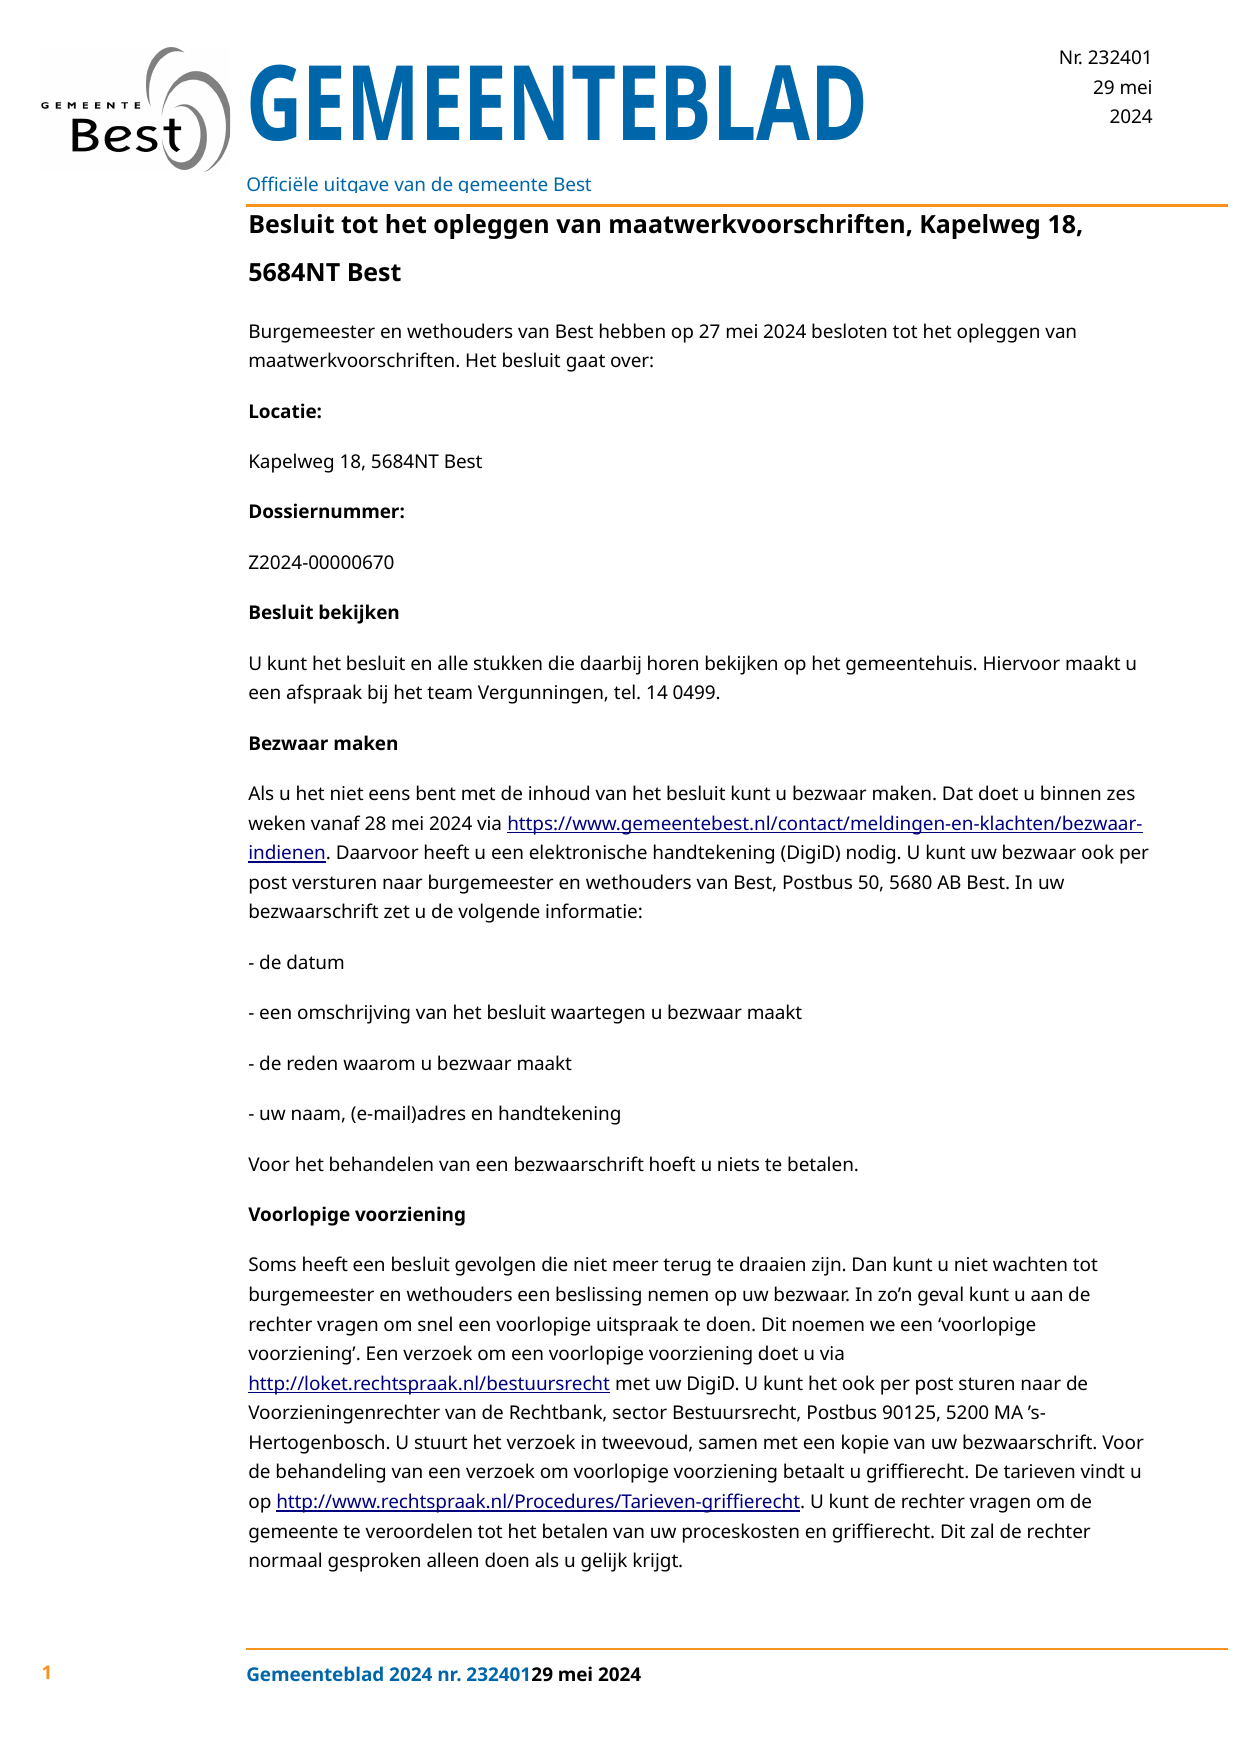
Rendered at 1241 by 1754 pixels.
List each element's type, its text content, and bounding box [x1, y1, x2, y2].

text Bezwaar maken [248, 730, 1152, 756]
text - de reden waarom u bezwaar maakt [248, 1050, 1152, 1076]
text Als u het niet eens bent met de inhoud van het besluit kunt u bezwaar maken. Dat doet u binnen zes weken vanaf 28 mei 2024 via https://www.gemeentebest.nl/contact/meldingen-en-klachten/bezwaar-indienen. Daarvoor heeft u een elektronische handtekening (DigiD) nodig. U kunt uw bezwaar ook per post versturen naar burgemeester en wethouders van Best, Postbus 50, 5680 AB Best. In uw bezwaarschrift zet u de volgende informatie: [248, 780, 1152, 924]
text Dossiernummer: [248, 499, 1152, 524]
text - een omschrijving van het besluit waartegen u bezwaar maakt [248, 999, 1152, 1025]
text Locatie: [248, 398, 1152, 424]
text Voorlopige voorziening [248, 1201, 1152, 1227]
text Besluit tot het opleggen van maatwerkvoorschriften, Kapelweg 18, 5684NT Best [248, 207, 1152, 288]
text Voor het behandelen van een bezwaarschrift hoeft u niets te betalen. [248, 1151, 1152, 1177]
text - de datum [248, 949, 1152, 975]
text Z2024-00000670 [248, 549, 1152, 575]
text Besluit bekijken [248, 599, 1152, 625]
text Kapelweg 18, 5684NT Best [248, 448, 1152, 474]
text U kunt het besluit en alle stukken die daarbij horen bekijken op het gemeentehuis. Hiervoor maakt u een afspraak bij het team Vergunningen, tel. 14 0499. [248, 650, 1152, 705]
text Soms heeft een besluit gevolgen die niet meer terug te draaien zijn. Dan kunt u niet wachten tot burgemeester en wethouders een beslissing nemen op uw bezwaar. In zo’n geval kunt u aan de rechter vragen om snel een voorlopige uitspraak te doen. Dit noemen we een ‘voorlopige voorziening’. Een verzoek om een voorlopige voorziening doet u via http://loket.rechtspraak.nl/bestuursrecht met uw DigiD. U kunt het ook per post sturen naar de Voorzieningenrechter van de Rechtbank, sector Bestuursrecht, Postbus 90125, 5200 MA ’s-Hertogenbosch. U stuurt het verzoek in tweevoud, samen met een kopie van uw bezwaarschrift. Voor de behandeling van een verzoek om voorlopige voorziening betaalt u griffierecht. De tarieven vindt u op http://www.rechtspraak.nl/Procedures/Tarieven-griffierecht. U kunt de rechter vragen om de gemeente te veroordelen tot het betalen van uw proceskosten en griffierecht. Dit zal de rechter normaal gesproken alleen doen als u gelijk krijgt. [248, 1252, 1152, 1573]
text Burgemeester en wethouders van Best hebben op 27 mei 2024 besloten tot het opleggen van maatwerkvoorschriften. Het besluit gaat over: [248, 318, 1152, 373]
text - uw naam, (e-mail)adres en handtekening [248, 1100, 1152, 1126]
picture [41, 47, 231, 172]
